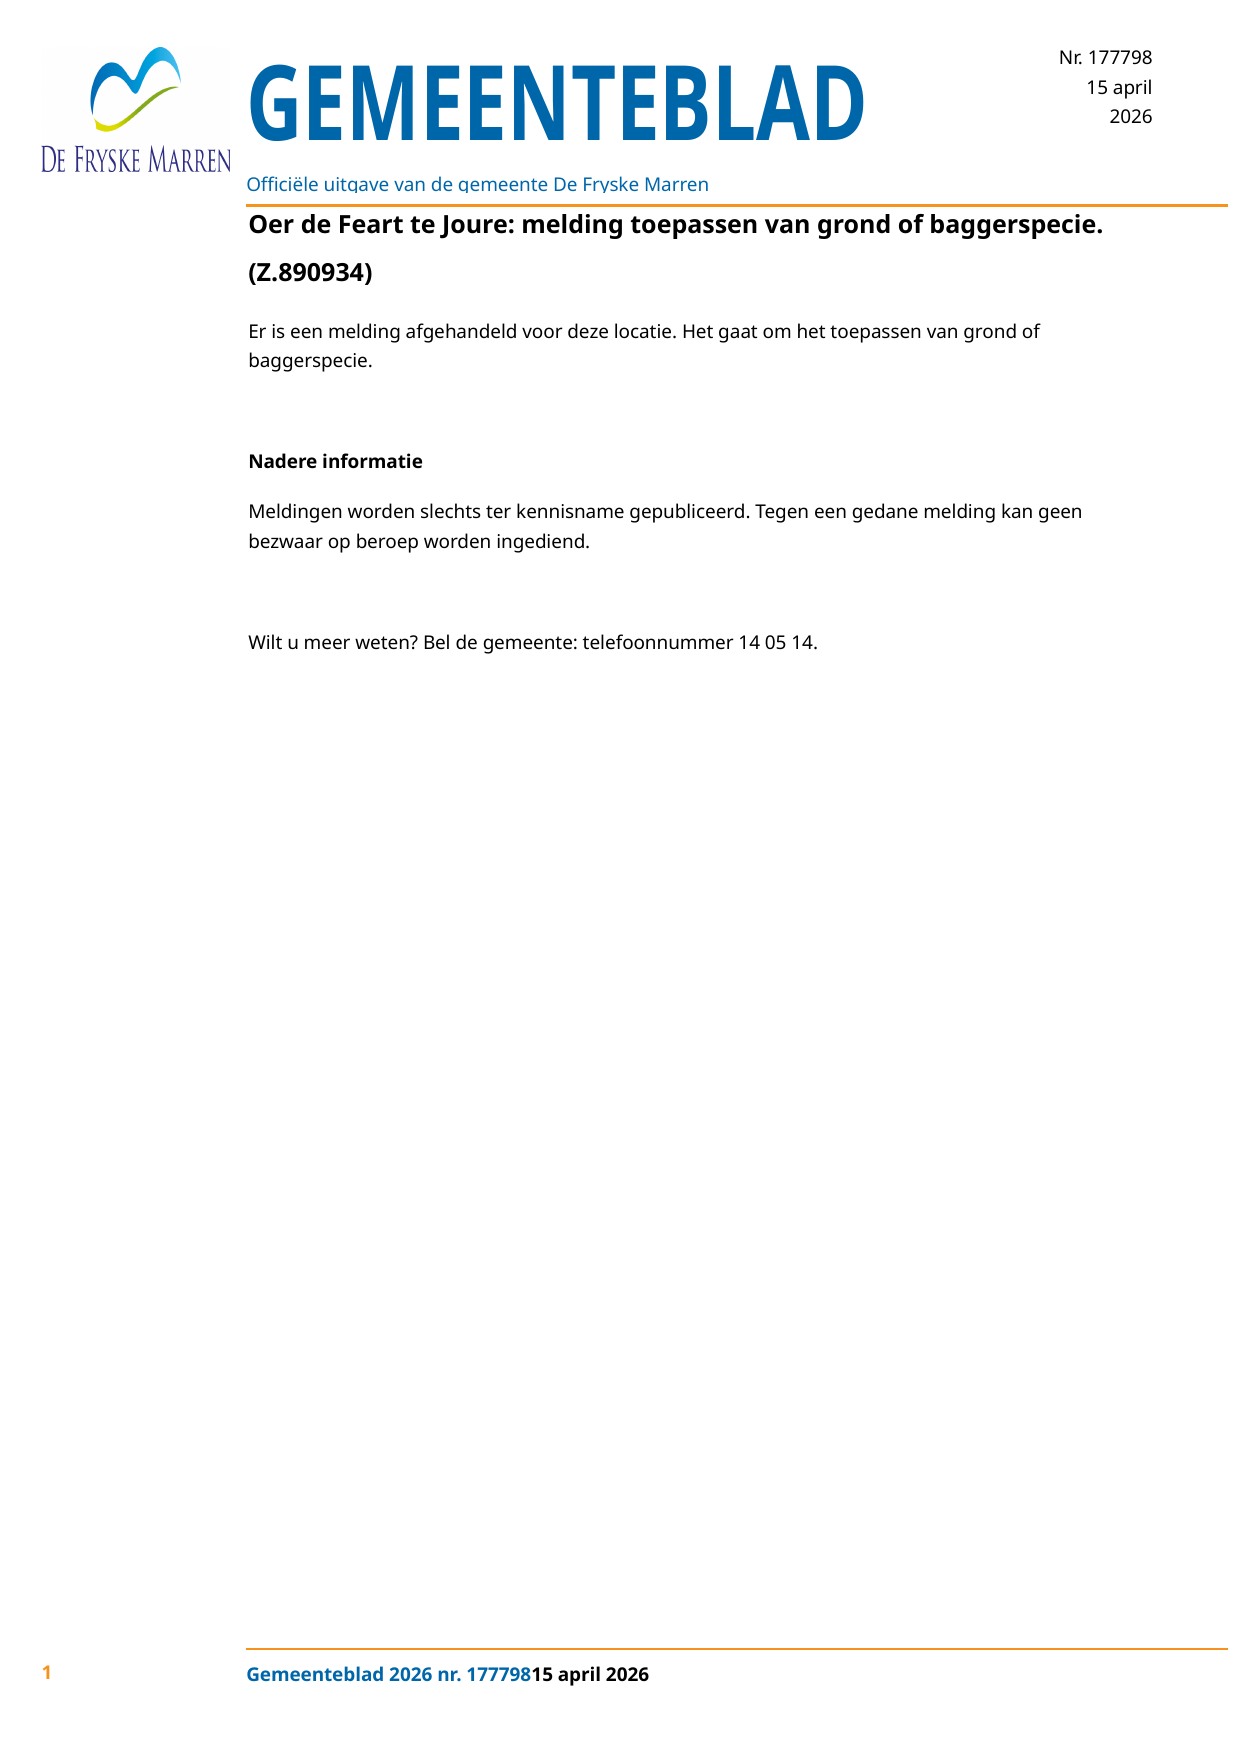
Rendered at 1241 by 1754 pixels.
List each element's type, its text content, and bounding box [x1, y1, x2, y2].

text Oer de Feart te Joure: melding toepassen van grond of baggerspecie. (Z.890934) [248, 207, 1152, 288]
text Nadere informatie [248, 448, 1152, 474]
text Er is een melding afgehandeld voor deze locatie. Het gaat om het toepassen van grond of baggerspecie. [248, 318, 1152, 373]
picture [41, 47, 231, 172]
text Wilt u meer weten? Bel de gemeente: telefoonnummer 14 05 14. [248, 629, 1152, 655]
text Meldingen worden slechts ter kennisname gepubliceerd. Tegen een gedane melding kan geen bezwaar op beroep worden ingediend. [248, 499, 1152, 554]
